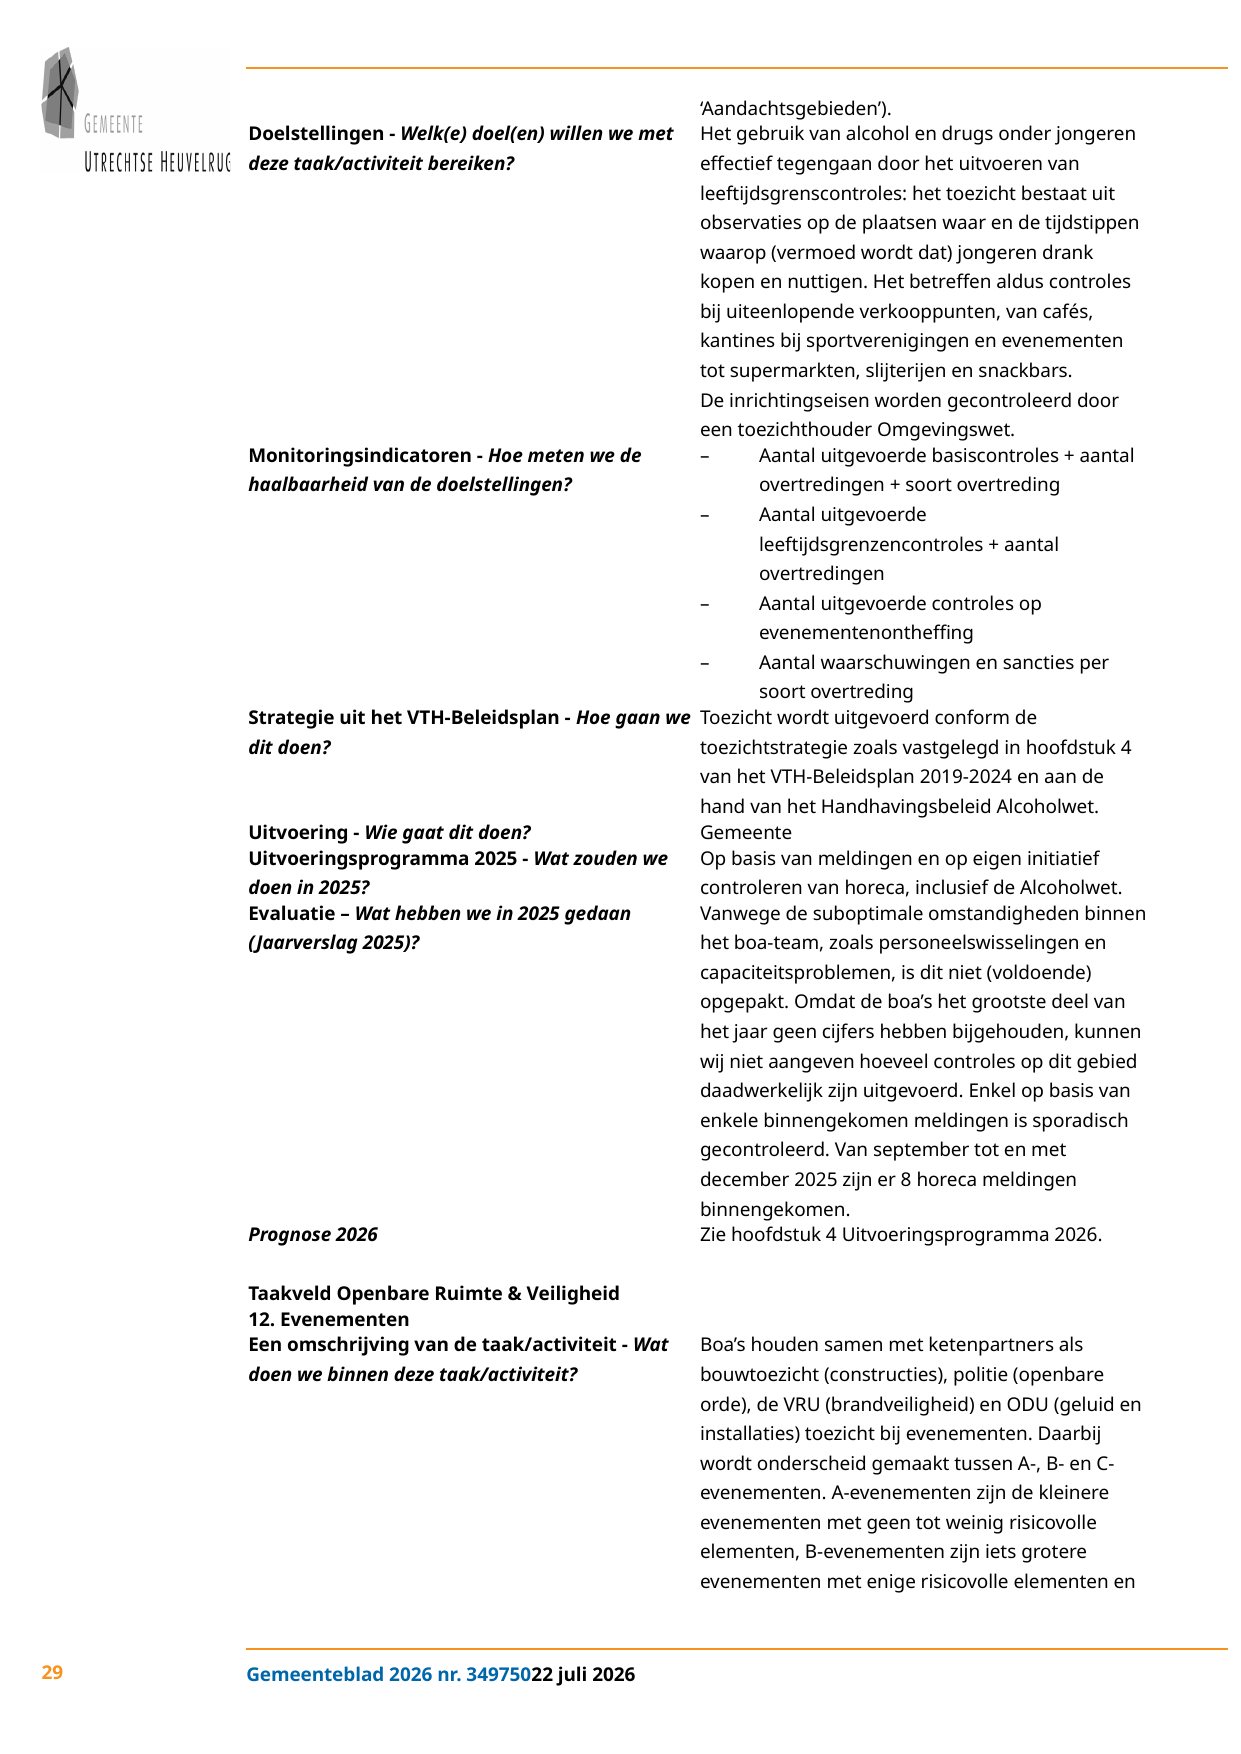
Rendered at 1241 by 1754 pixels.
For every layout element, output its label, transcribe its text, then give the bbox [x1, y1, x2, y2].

table_cell Boa’s houden samen met ketenpartners als bouwtoezicht (constructies), politie (openbare orde), de VRU (brandveiligheid) en ODU (geluid en installaties) toezicht bij evenementen. Daarbij wordt onderscheid gemaakt tussen A-, B- en C-evenementen. A-evenementen zijn de kleinere evenementen met geen tot weinig risicovolle elementen, B-evenementen zijn iets grotere evenementen met enige risicovolle elementen en [700, 1332, 1152, 1594]
table_cell Gemeente [700, 819, 1152, 845]
table_cell Uitvoering - Wie gaat dit doen? [248, 819, 700, 845]
table_cell [248, 95, 700, 121]
table_cell 12. Evenementen [248, 1306, 1152, 1332]
table_cell Evaluatie – Wat hebben we in 2025 gedaan (Jaarverslag 2025)? [248, 900, 700, 1222]
table_header Taakveld Openbare Ruimte & Veiligheid [248, 1280, 1152, 1306]
table_cell Prognose 2026 [248, 1222, 700, 1247]
table_cell Een omschrijving van de taak/activiteit - Wat doen we binnen deze taak/activiteit? [248, 1332, 700, 1594]
table_cell Vanwege de suboptimale omstandigheden binnen het boa-team, zoals personeelswisselingen en capaciteitsproblemen, is dit niet (voldoende) opgepakt. Omdat de boa’s het grootste deel van het jaar geen cijfers hebben bijgehouden, kunnen wij niet aangeven hoeveel controles op dit gebied daadwerkelijk zijn uitgevoerd. Enkel op basis van enkele binnengekomen meldingen is sporadisch gecontroleerd. Van september tot en met december 2025 zijn er 8 horeca meldingen binnengekomen. [700, 900, 1152, 1222]
table_cell Aantal uitgevoerde basiscontroles + aantal overtredingen + soort overtreding Aantal uitgevoerde leeftijdsgrenzencontroles + aantal overtredingen Aantal uitgevoerde controles op evenementenontheffing Aantal waarschuwingen en sancties per soort overtreding [700, 442, 1152, 704]
table_cell Toezicht wordt uitgevoerd conform de toezichtstrategie zoals vastgelegd in hoofdstuk 4 van het VTH-Beleidsplan 2019-2024 en aan de hand van het Handhavingsbeleid Alcoholwet. [700, 705, 1152, 819]
table_cell Strategie uit het VTH-Beleidsplan - Hoe gaan we dit doen? [248, 705, 700, 819]
picture [41, 47, 231, 172]
table_cell Het gebruik van alcohol en drugs onder jongeren effectief tegengaan door het uitvoeren van leeftijdsgrenscontroles: het toezicht bestaat uit observaties op de plaatsen waar en de tijdstippen waarop (vermoed wordt dat) jongeren drank kopen en nuttigen. Het betreffen aldus controles bij uiteenlopende verkooppunten, van cafés, kantines bij sportverenigingen en evenementen tot supermarkten, slijterijen en snackbars. De inrichtingseisen worden gecontroleerd door een toezichthouder Omgevingswet. [700, 121, 1152, 442]
table_cell Monitoringsindicatoren - Hoe meten we de haalbaarheid van de doelstellingen? [248, 442, 700, 704]
table_cell ‘Aandachtsgebieden’). [700, 95, 1152, 121]
table_cell Zie hoofdstuk 4 Uitvoeringsprogramma 2026. [700, 1222, 1152, 1247]
table_cell Uitvoeringsprogramma 2025 - Wat zouden we doen in 2025? [248, 845, 700, 900]
table_cell Doelstellingen - Welk(e) doel(en) willen we met deze taak/activiteit bereiken? [248, 121, 700, 442]
table_cell Op basis van meldingen en op eigen initiatief controleren van horeca, inclusief de Alcoholwet. [700, 845, 1152, 900]
